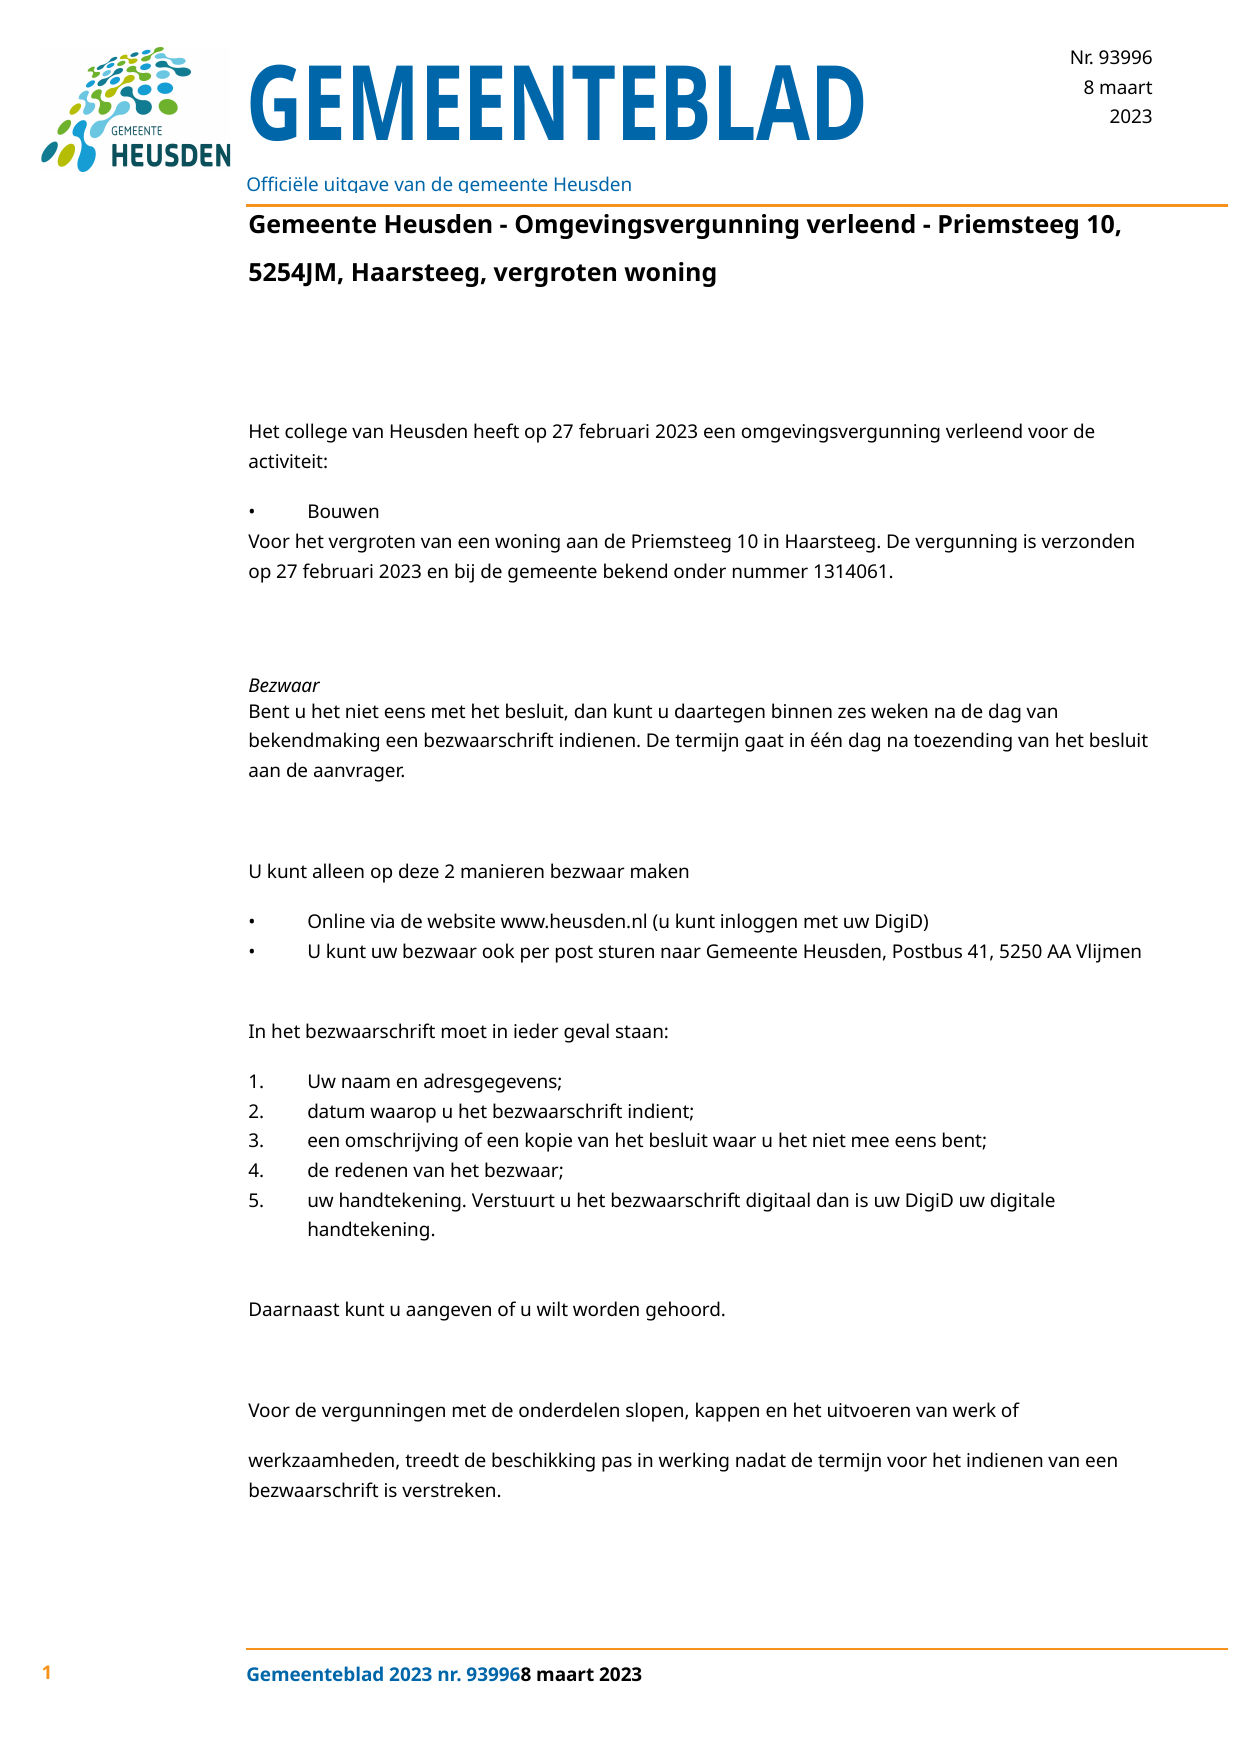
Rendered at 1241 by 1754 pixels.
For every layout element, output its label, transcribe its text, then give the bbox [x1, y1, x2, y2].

list Uw naam en adresgegevens; [248, 1068, 1152, 1094]
text werkzaamheden, treedt de beschikking pas in werking nadat de termijn voor het indienen van een bezwaarschrift is verstreken. [248, 1448, 1152, 1503]
list Online via de website www.heusden.nl (u kunt inloggen met uw DigiD) [248, 908, 1152, 934]
text Daarnaast kunt u aangeven of u wilt worden gehoord. [248, 1296, 1152, 1322]
list uw handtekening. Verstuurt u het bezwaarschrift digitaal dan is uw DigiD uw digitale handtekening. [248, 1187, 1152, 1242]
text Voor de vergunningen met de onderdelen slopen, kappen en het uitvoeren van werk of [248, 1397, 1152, 1423]
list U kunt uw bezwaar ook per post sturen naar Gemeente Heusden, Postbus 41, 5250 AA Vlijmen [248, 938, 1152, 964]
text Bent u het niet eens met het besluit, dan kunt u daartegen binnen zes weken na de dag van bekendmaking een bezwaarschrift indienen. De termijn gaat in één dag na toezending van het besluit aan de aanvrager. [248, 698, 1152, 783]
picture [41, 47, 231, 172]
text U kunt alleen op deze 2 manieren bezwaar maken [248, 858, 1152, 884]
text Voor het vergroten van een woning aan de Priemsteeg 10 in Haarsteeg. De vergunning is verzonden op 27 februari 2023 en bij de gemeente bekend onder nummer 1314061. [248, 528, 1152, 584]
text Bezwaar [248, 672, 1152, 698]
list de redenen van het bezwaar; [248, 1157, 1152, 1183]
text Gemeente Heusden - Omgevingsvergunning verleend - Priemsteeg 10, 5254JM, Haarsteeg, vergroten woning [248, 207, 1152, 288]
list datum waarop u het bezwaarschrift indient; [248, 1098, 1152, 1124]
list Bouwen [248, 499, 1152, 524]
text Het college van Heusden heeft op 27 februari 2023 een omgevingsvergunning verleend voor de activiteit: [248, 419, 1152, 474]
text In het bezwaarschrift moet in ieder geval staan: [248, 1018, 1152, 1044]
list een omschrijving of een kopie van het besluit waar u het niet mee eens bent; [248, 1128, 1152, 1153]
